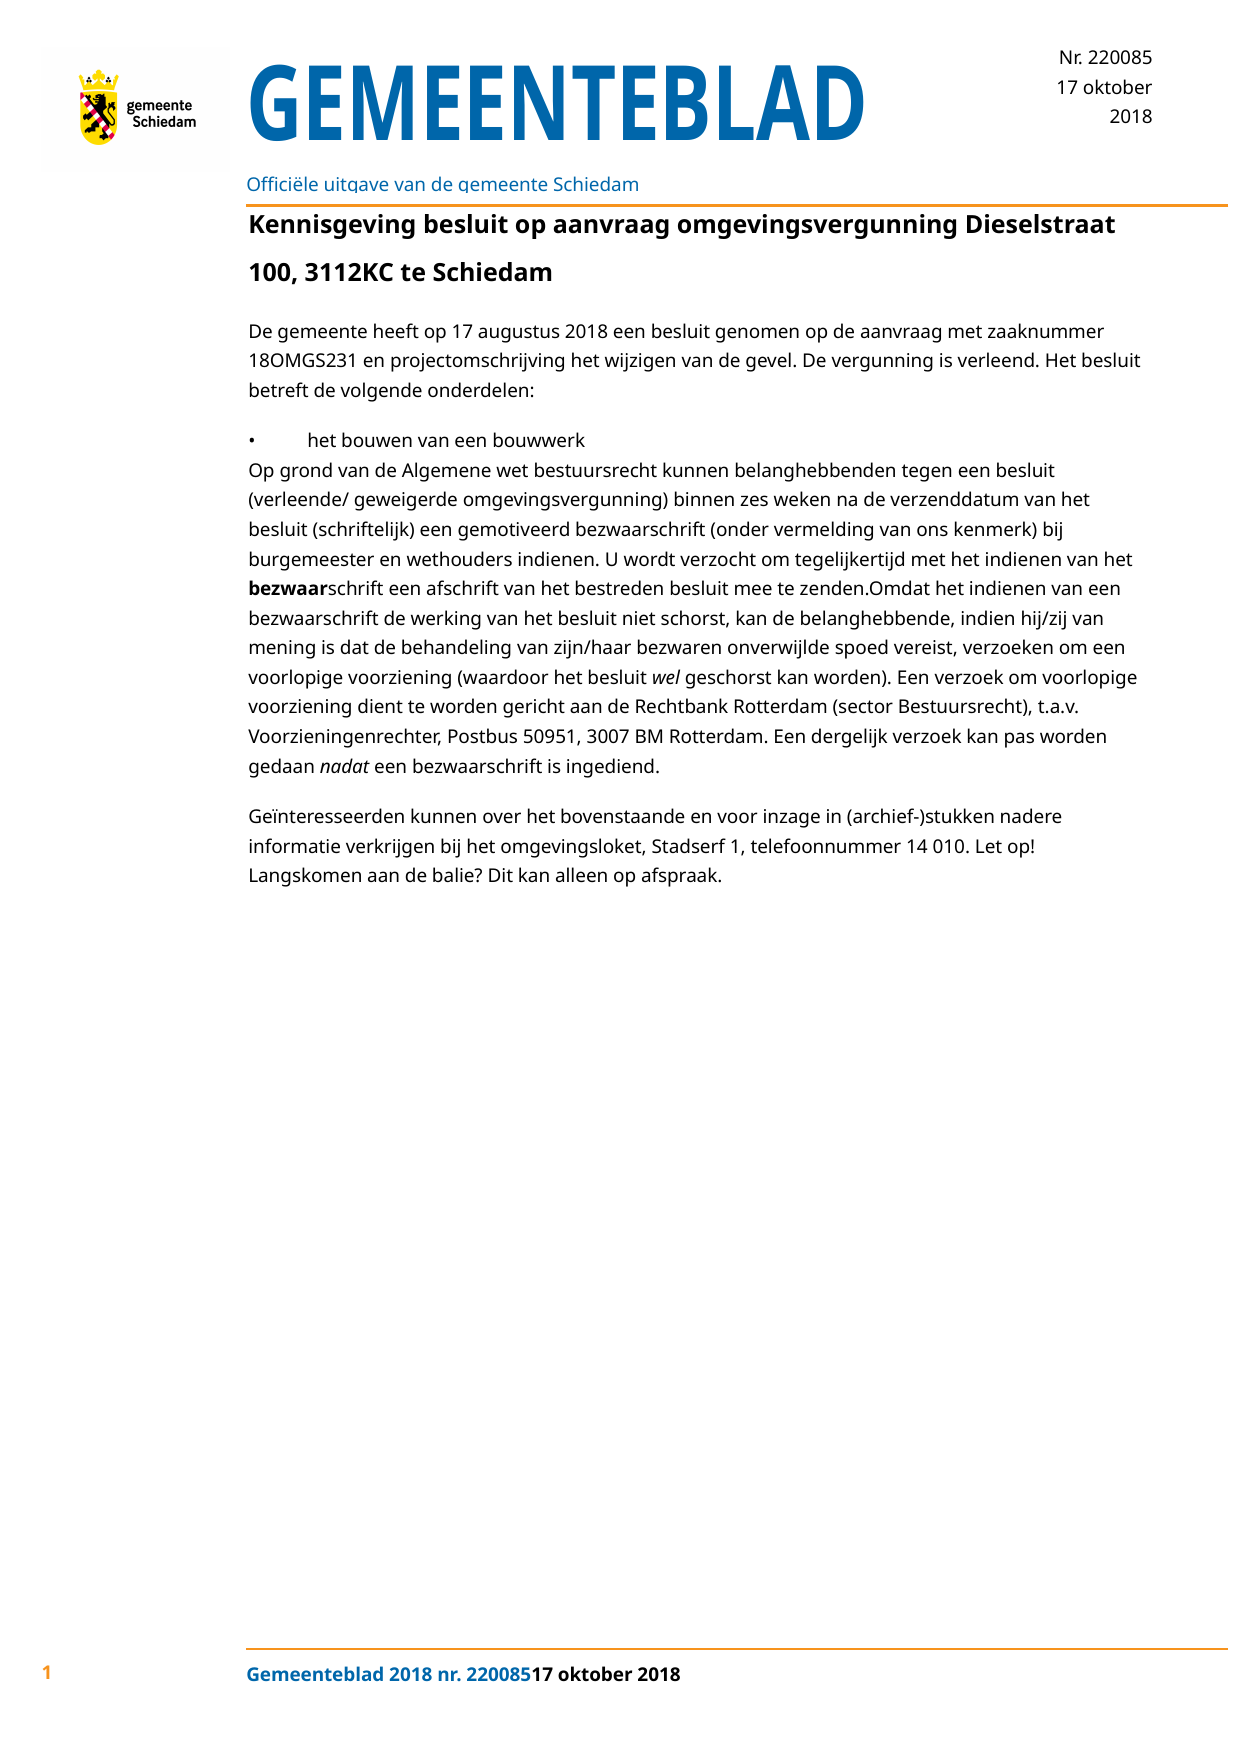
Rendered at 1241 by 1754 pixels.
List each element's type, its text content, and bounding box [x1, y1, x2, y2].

picture [41, 47, 231, 172]
text Geïnteresseerden kunnen over het bovenstaande en voor inzage in (archief-)stukken nadere informatie verkrijgen bij het omgevingsloket, Stadserf 1, telefoonnummer 14 010. Let op! Langskomen aan de balie? Dit kan alleen op afspraak. [248, 803, 1152, 888]
text Kennisgeving besluit op aanvraag omgevingsvergunning Dieselstraat 100, 3112KC te Schiedam [248, 207, 1152, 288]
text De gemeente heeft op 17 augustus 2018 een besluit genomen op de aanvraag met zaaknummer 18OMGS231 en projectomschrijving het wijzigen van de gevel. De vergunning is verleend. Het besluit betreft de volgende onderdelen: [248, 318, 1152, 403]
text Op grond van de Algemene wet bestuursrecht kunnen belanghebbenden tegen een besluit (verleende/ geweigerde omgevingsvergunning) binnen zes weken na de verzenddatum van het besluit (schriftelijk) een gemotiveerd bezwaarschrift (onder vermelding van ons kenmerk) bij burgemeester en wethouders indienen. U wordt verzocht om tegelijkertijd met het indienen van het bezwaarschrift een afschrift van het bestreden besluit mee te zenden.Omdat het indienen van een bezwaarschrift de werking van het besluit niet schorst, kan de belanghebbende, indien hij/zij van mening is dat de behandeling van zijn/haar bezwaren onverwijlde spoed vereist, verzoeken om een voorlopige voorziening (waardoor het besluit wel geschorst kan worden). Een verzoek om voorlopige voorziening dient te worden gericht aan de Rechtbank Rotterdam (sector Bestuursrecht), t.a.v. Voorzieningenrechter, Postbus 50951, 3007 BM Rotterdam. Een dergelijk verzoek kan pas worden gedaan nadat een bezwaarschrift is ingediend. [248, 457, 1152, 779]
list het bouwen van een bouwwerk [248, 427, 1152, 453]
